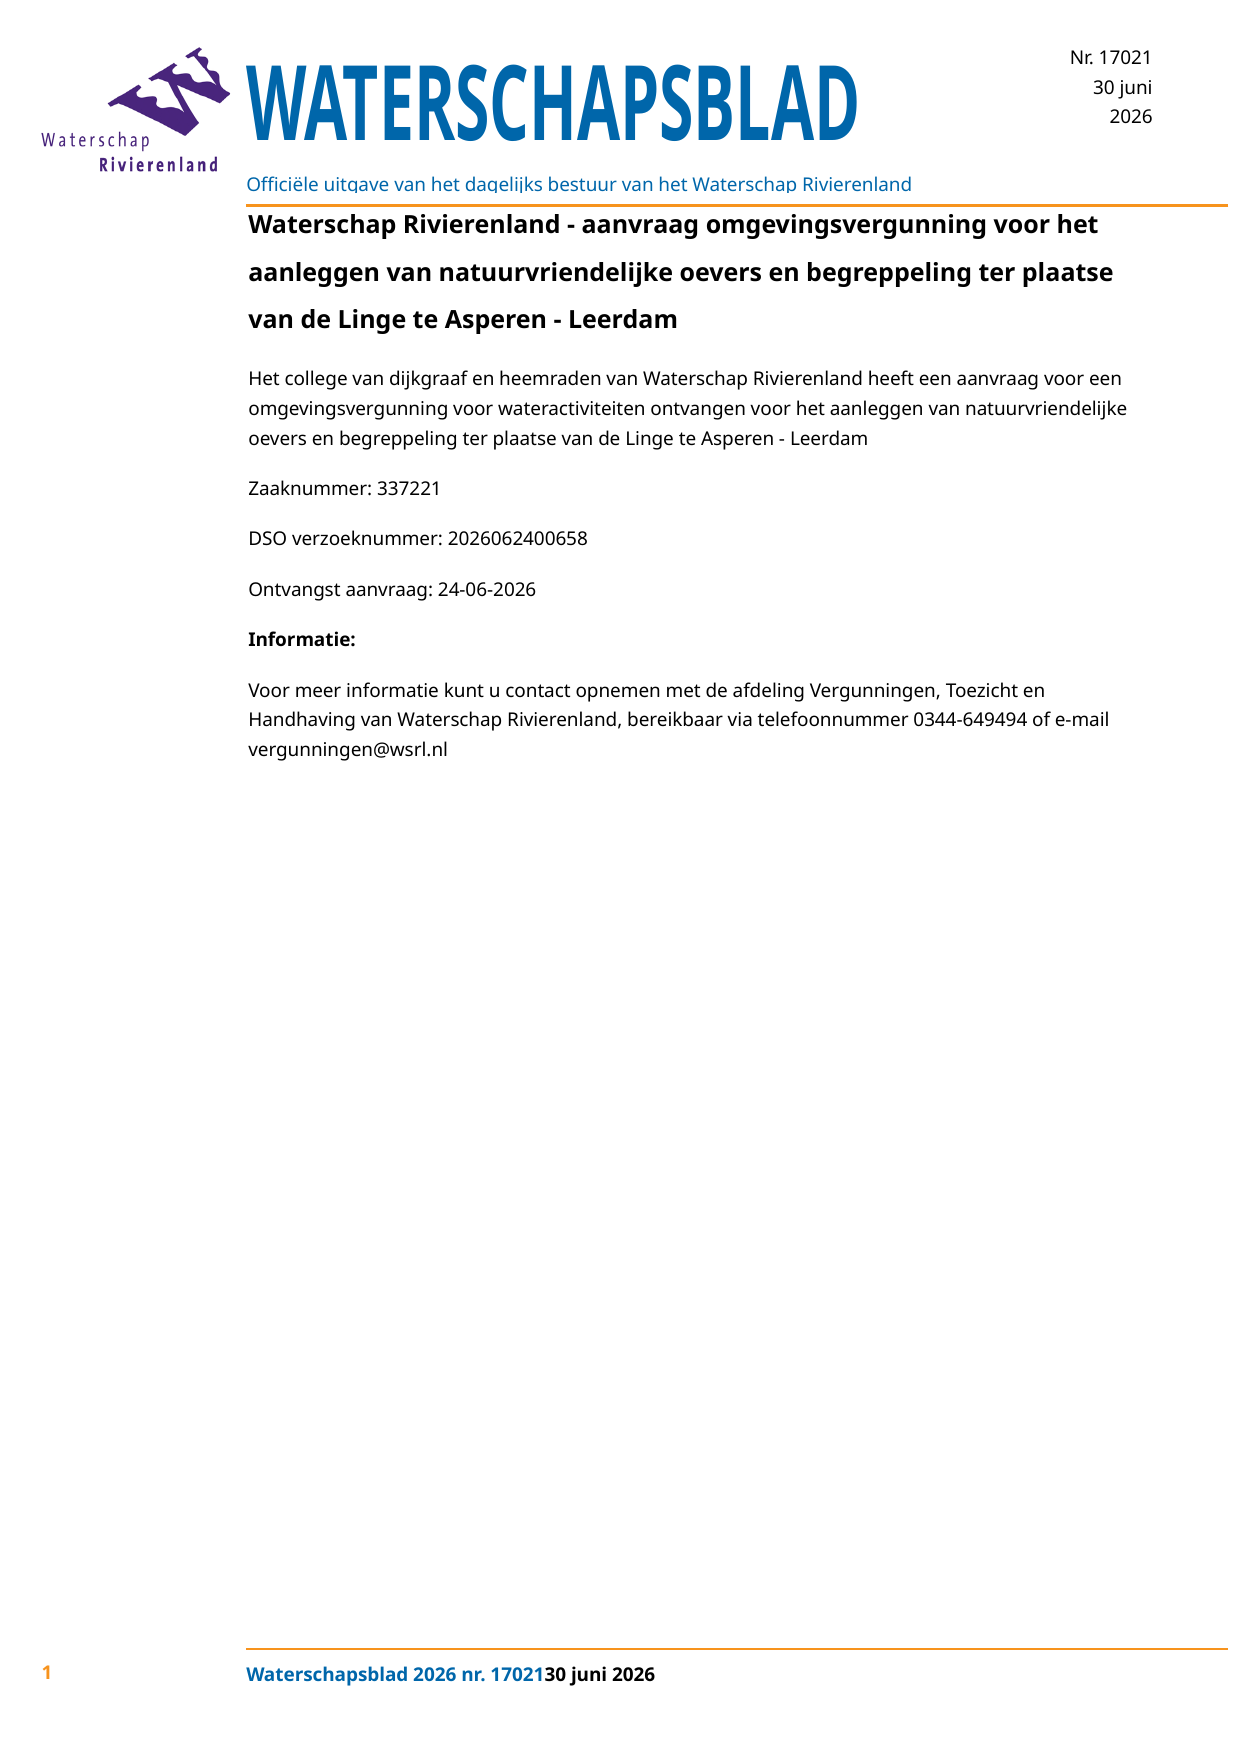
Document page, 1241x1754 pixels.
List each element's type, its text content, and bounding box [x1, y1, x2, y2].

text DSO verzoeknummer: 2026062400658 [248, 526, 1152, 551]
text Het college van dijkgraaf en heemraden van Waterschap Rivierenland heeft een aanvraag voor een omgevingsvergunning voor wateractiviteiten ontvangen voor het aanleggen van natuurvriendelijke oevers en begreppeling ter plaatse van de Linge te Asperen - Leerdam [248, 366, 1152, 450]
text Zaaknummer: 337221 [248, 475, 1152, 501]
text Ontvangst aanvraag: 24-06-2026 [248, 576, 1152, 602]
text Voor meer informatie kunt u contact opnemen met de afdeling Vergunningen, Toezicht en Handhaving van Waterschap Rivierenland, bereikbaar via telefoonnummer 0344-649494 of e-mail vergunningen@wsrl.nl [248, 677, 1152, 762]
text Informatie: [248, 626, 1152, 652]
picture [41, 47, 231, 172]
text Waterschap Rivierenland - aanvraag omgevingsvergunning voor het aanleggen van natuurvriendelijke oevers en begreppeling ter plaatse van de Linge te Asperen - Leerdam [248, 207, 1152, 336]
